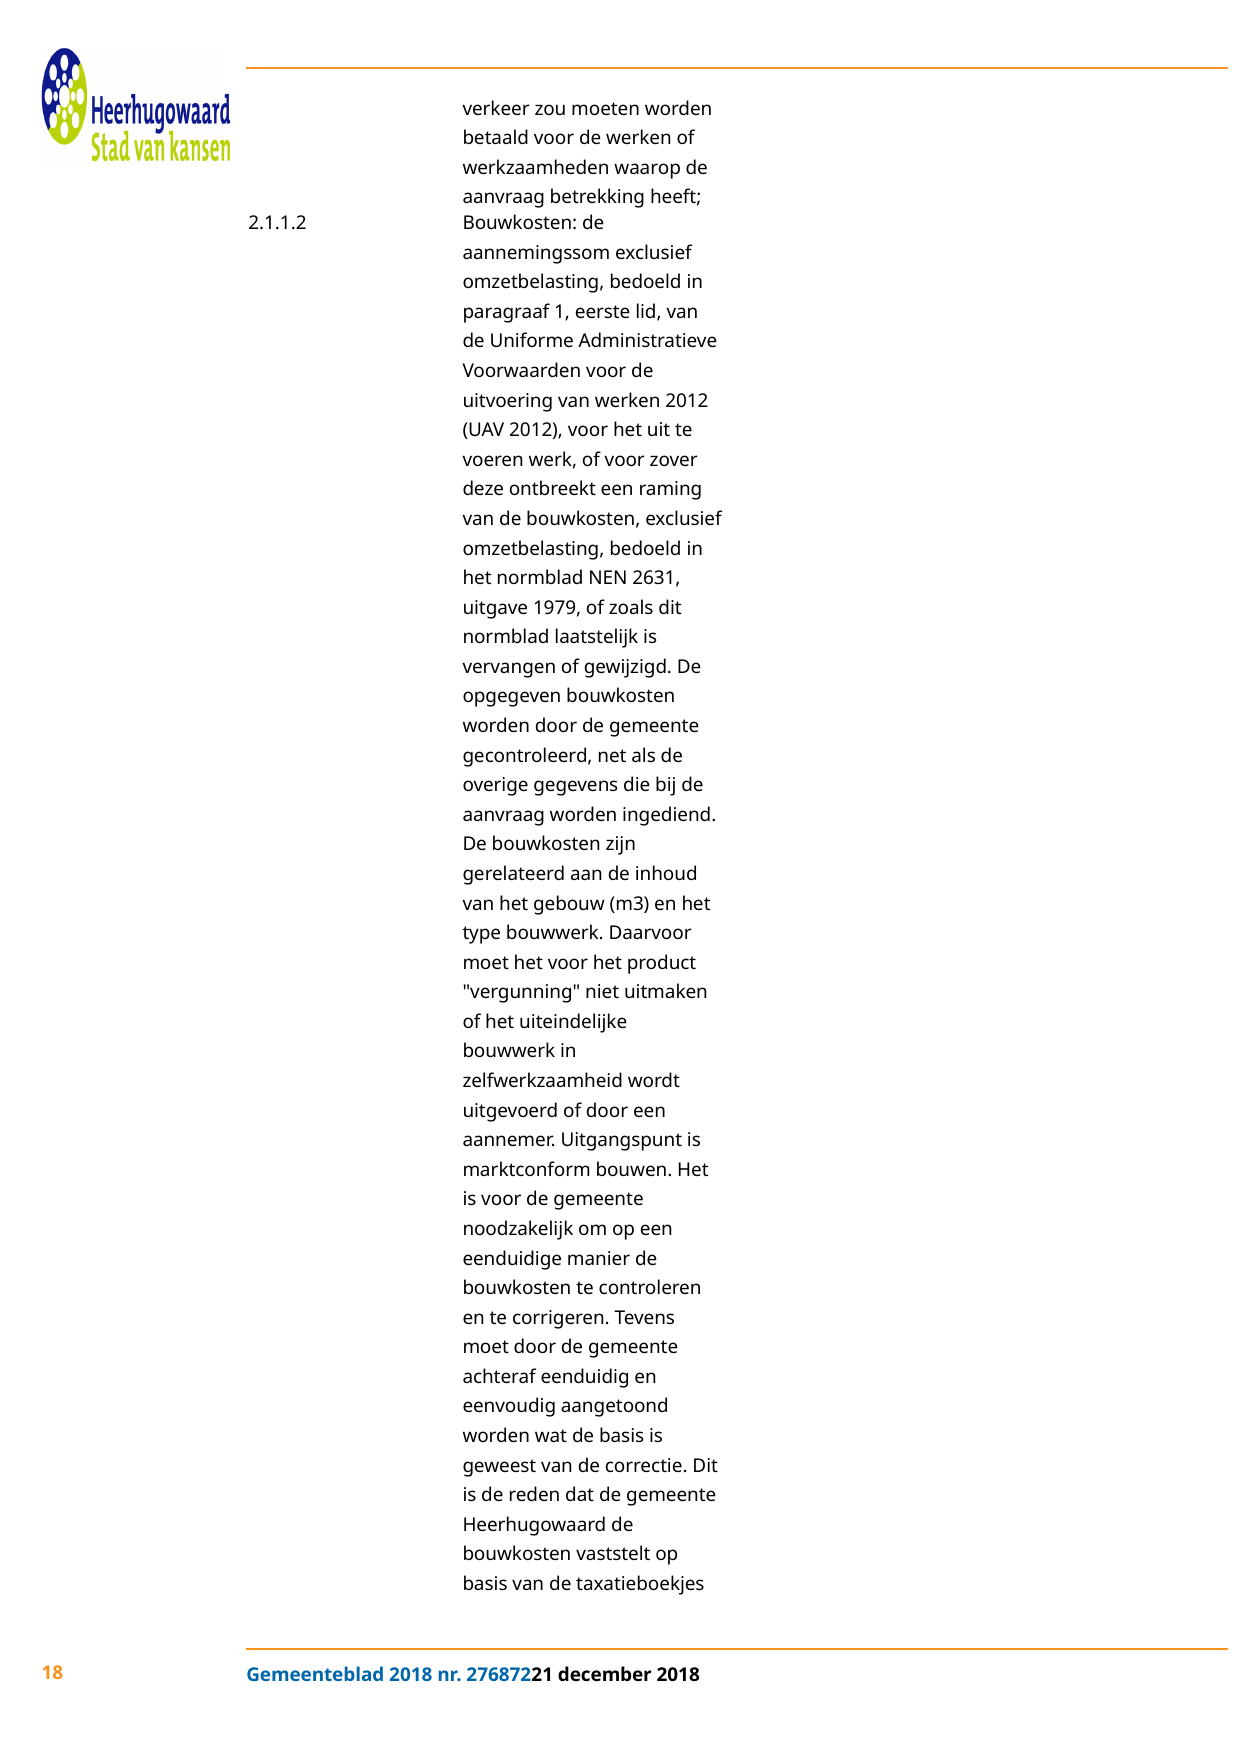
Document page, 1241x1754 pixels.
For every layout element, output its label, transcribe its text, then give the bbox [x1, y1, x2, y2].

table_cell [937, 95, 1152, 209]
picture [41, 47, 231, 172]
table_cell [937, 209, 1152, 1596]
table_cell [723, 95, 937, 209]
table_cell verkeer zou moeten worden betaald voor de werken of werkzaamheden waarop de aanvraag betrekking heeft; [462, 95, 723, 209]
table_cell [248, 95, 462, 209]
table_cell Bouwkosten: de aannemingssom exclusief omzetbelasting, bedoeld in paragraaf 1, eerste lid, van de Uniforme Administratieve Voorwaarden voor de uitvoering van werken 2012 (UAV 2012), voor het uit te voeren werk, of voor zover deze ontbreekt een raming van de bouwkosten, exclusief omzetbelasting, bedoeld in het normblad NEN 2631, uitgave 1979, of zoals dit normblad laatstelijk is vervangen of gewijzigd. De opgegeven bouwkosten worden door de gemeente gecontroleerd, net als de overige gegevens die bij de aanvraag worden ingediend. De bouwkosten zijn gerelateerd aan de inhoud van het gebouw (m3) en het type bouwwerk. Daarvoor moet het voor het product "vergunning" niet uitmaken of het uiteindelijke bouwwerk in zelfwerkzaamheid wordt uitgevoerd of door een aannemer. Uitgangspunt is marktconform bouwen. Het is voor de gemeente noodzakelijk om op een eenduidige manier de bouwkosten te controleren en te corrigeren. Tevens moet door de gemeente achteraf eenduidig en eenvoudig aangetoond worden wat de basis is geweest van de correctie. Dit is de reden dat de gemeente Heerhugowaard de bouwkosten vaststelt op basis van de taxatieboekjes [462, 209, 723, 1596]
table_cell 2.1.1.2 [248, 209, 462, 1596]
table_cell [723, 209, 937, 1596]
